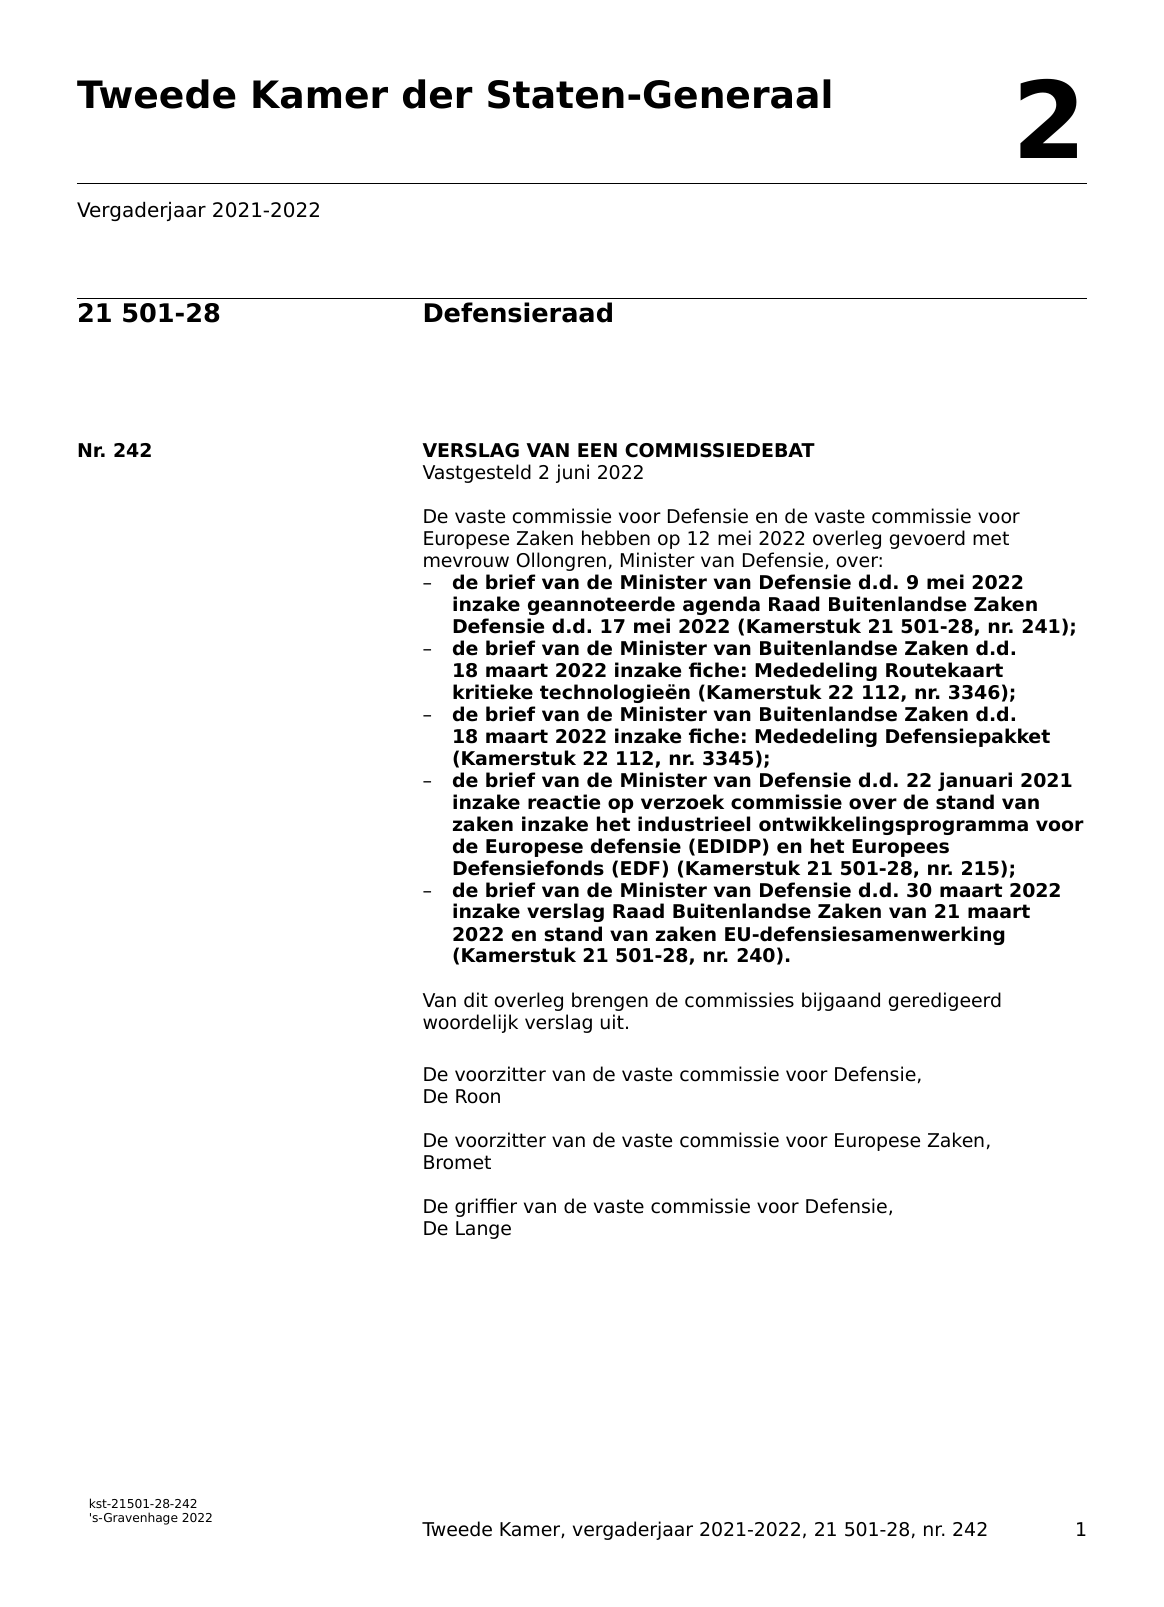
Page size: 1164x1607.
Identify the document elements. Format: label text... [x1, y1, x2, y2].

text – de brief van de Minister van Defensie d.d. 9 mei 2022 inzake geannoteerde agenda Raad Buitenlandse Zaken Defensie d.d. 17 mei 2022 (Kamerstuk 21 501-28, nr. 241); [422, 572, 1087, 638]
subtitle Nr. 242 VERSLAG VAN EEN COMMISSIEDEBAT [77, 440, 1087, 462]
subtitle 21 501-28 Defensieraad [77, 299, 1087, 329]
text Vastgesteld 2 juni 2022 [422, 462, 1087, 484]
text kst-21501-28-242 [88, 1497, 323, 1511]
table_cell Vergaderjaar 2021-2022 [77, 184, 1087, 298]
table_header Tweede Kamer der Staten-Generaal [77, 59, 886, 183]
text – de brief van de Minister van Defensie d.d. 22 januari 2021 inzake reactie op verzoek commissie over de stand van zaken inzake het industrieel ontwikkelingsprogramma voor de Europese defensie (EDIDP) en het Europees Defensiefonds (EDF) (Kamerstuk 21 501-28, nr. 215); [422, 769, 1087, 879]
text – de brief van de Minister van Buitenlandse Zaken d.d. 18 maart 2022 inzake fiche: Mededeling Routekaart kritieke technologieën (Kamerstuk 22 112, nr. 3346); [422, 638, 1087, 704]
text Van dit overleg brengen de commissies bijgaand geredigeerd woordelijk verslag uit. [422, 989, 1087, 1033]
text De voorzitter van de vaste commissie voor Defensie, De Roon [422, 1063, 1087, 1107]
text De griffier van de vaste commissie voor Defensie, De Lange [422, 1196, 1087, 1240]
text De voorzitter van de vaste commissie voor Europese Zaken, Bromet [422, 1130, 1087, 1174]
text – de brief van de Minister van Defensie d.d. 30 maart 2022 inzake verslag Raad Buitenlandse Zaken van 21 maart 2022 en stand van zaken EU-defensiesamenwerking (Kamerstuk 21 501-28, nr. 240). [422, 879, 1087, 967]
text 's-Gravenhage 2022 [88, 1511, 323, 1525]
table_header 2 [886, 59, 1087, 183]
text De vaste commissie voor Defensie en de vaste commissie voor Europese Zaken hebben op 12 mei 2022 overleg gevoerd met mevrouw Ollongren, Minister van Defensie, over: [422, 506, 1087, 572]
text – de brief van de Minister van Buitenlandse Zaken d.d. 18 maart 2022 inzake fiche: Mededeling Defensiepakket (Kamerstuk 22 112, nr. 3345); [422, 704, 1087, 769]
